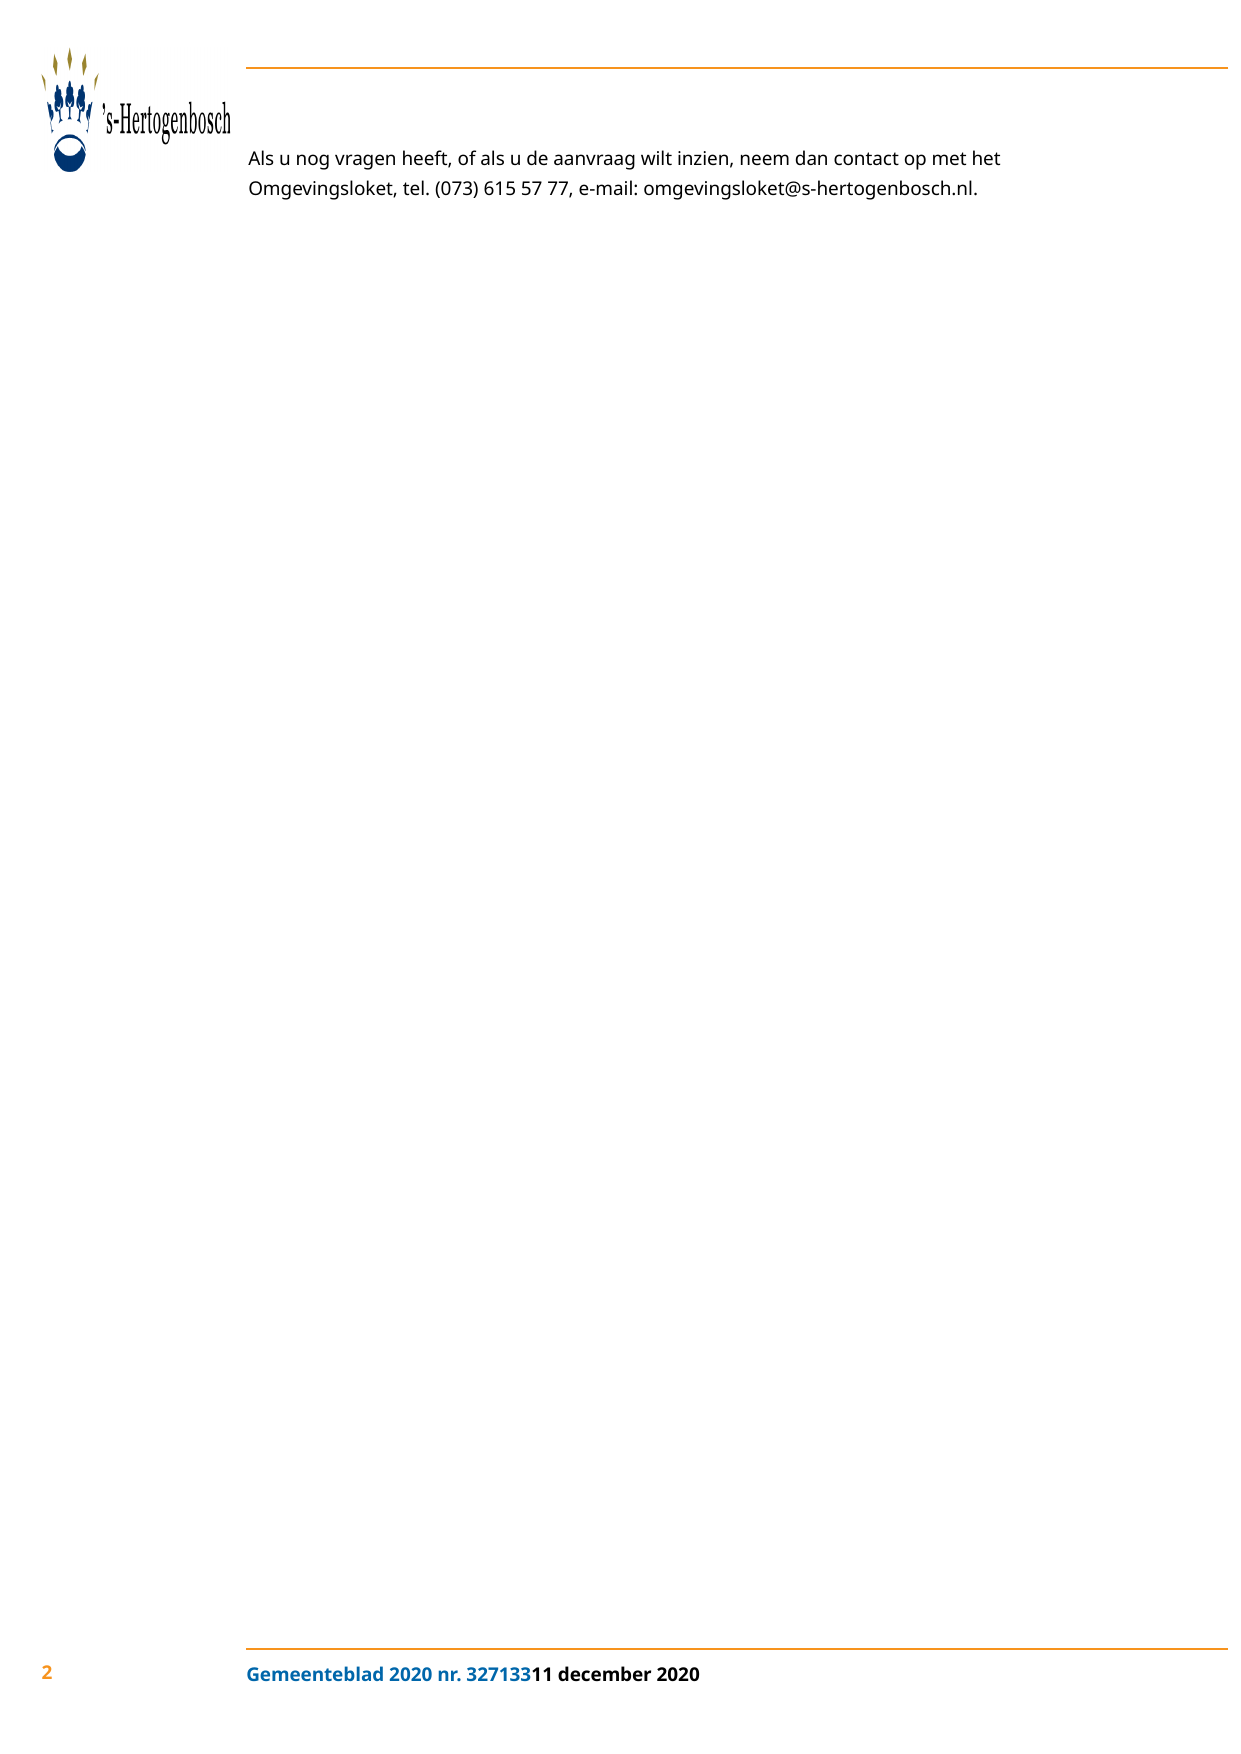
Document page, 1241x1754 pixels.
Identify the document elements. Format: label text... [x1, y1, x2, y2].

text Als u nog vragen heeft, of als u de aanvraag wilt inzien, neem dan contact op met het Omgevingsloket, tel. (073) 615 57 77, e-mail: omgevingsloket@s-hertogenbosch.nl. [248, 145, 1152, 201]
picture [41, 47, 231, 172]
